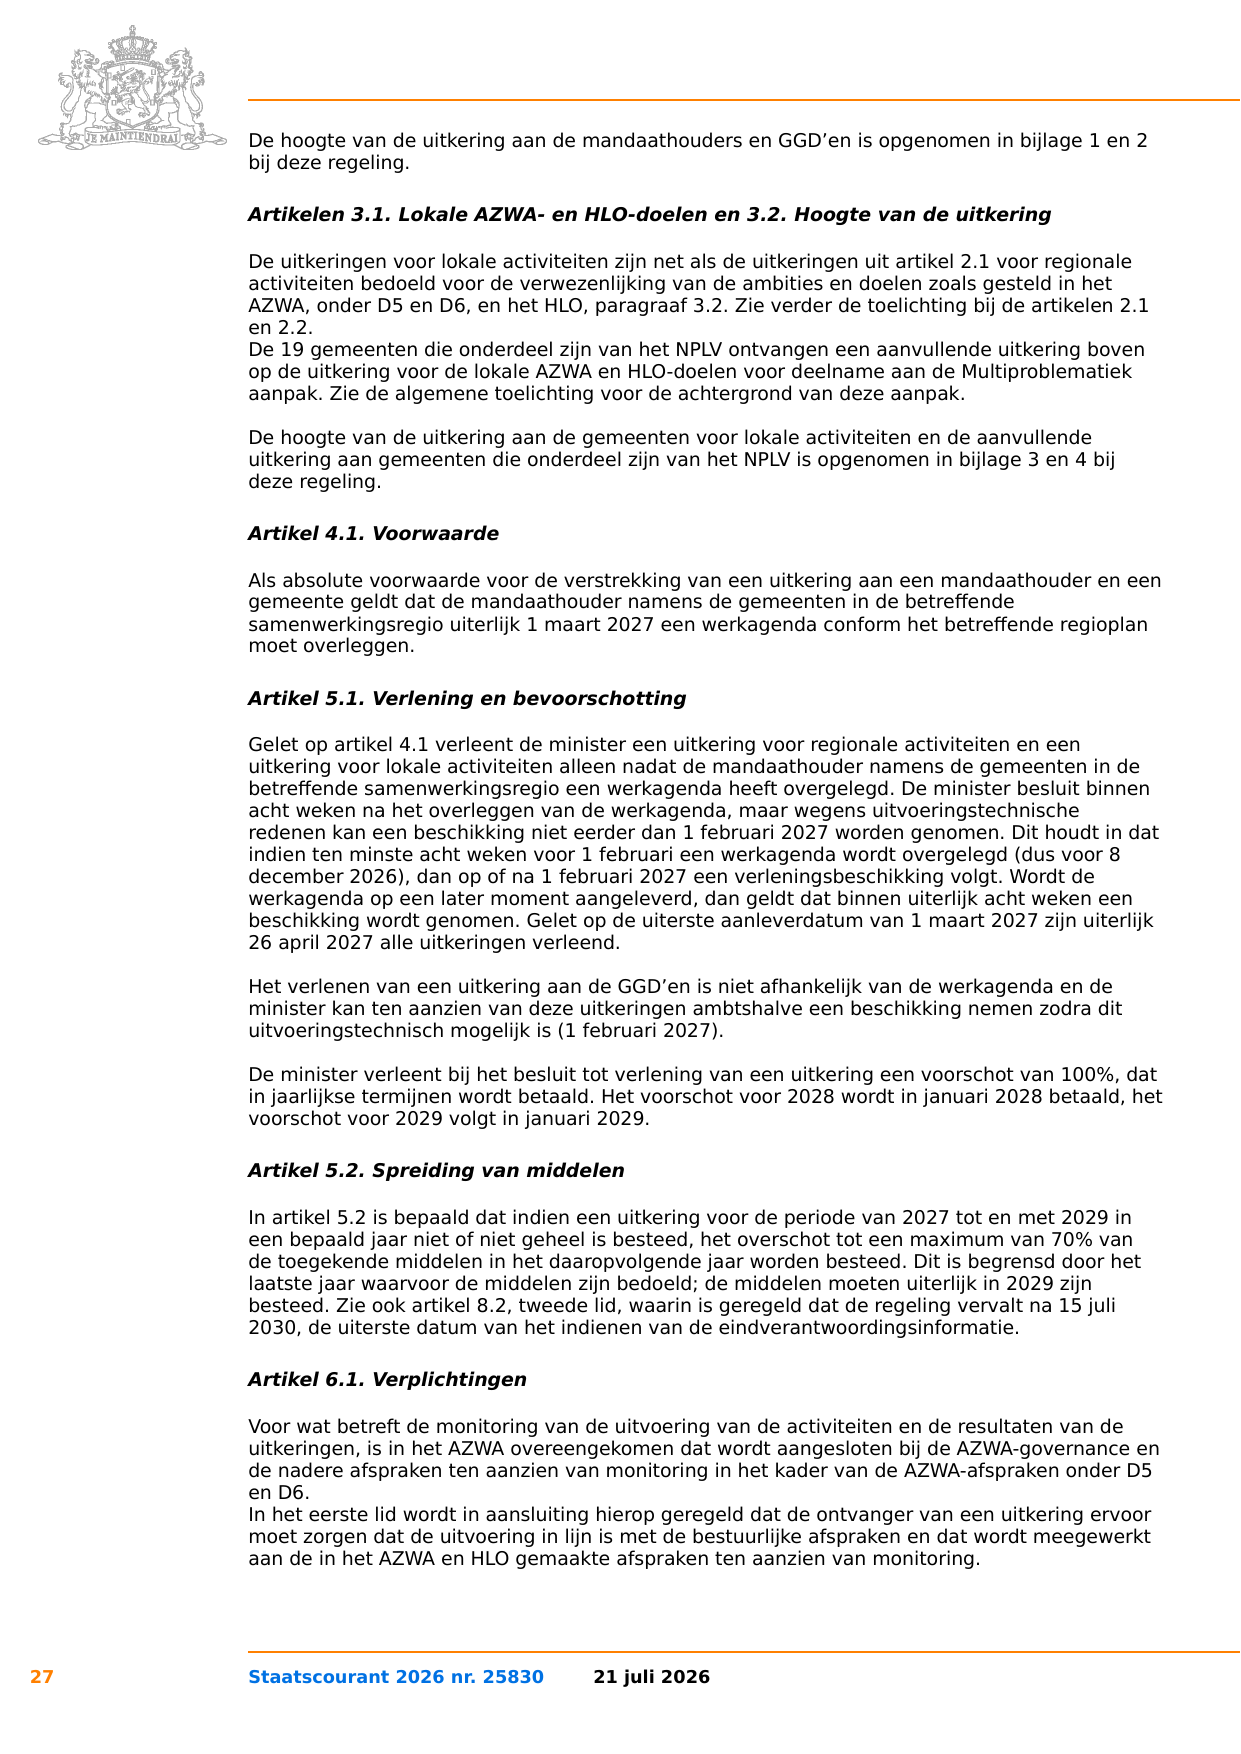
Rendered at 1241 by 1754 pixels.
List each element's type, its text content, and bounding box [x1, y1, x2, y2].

text De 19 gemeenten die onderdeel zijn van het NPLV ontvangen een aanvullende uitkering boven op de uitkering voor de lokale AZWA en HLO-doelen voor deelname aan de Multiproblematiek aanpak. Zie de algemene toelichting voor de achtergrond van deze aanpak. [248, 339, 1163, 405]
text Het verlenen van een uitkering aan de GGD’en is niet afhankelijk van de werkagenda en de minister kan ten aanzien van deze uitkeringen ambtshalve een beschikking nemen zodra dit uitvoeringstechnisch mogelijk is (1 februari 2027). [248, 976, 1163, 1042]
subtitle Artikelen 3.1. Lokale AZWA- en HLO-doelen en 3.2. Hoogte van de uitkering [248, 204, 1163, 226]
text De minister verleent bij het besluit tot verlening van een uitkering een voorschot van 100%, dat in jaarlijkse termijnen wordt betaald. Het voorschot voor 2028 wordt in januari 2028 betaald, het voorschot voor 2029 volgt in januari 2029. [248, 1064, 1163, 1130]
text De hoogte van de uitkering aan de gemeenten voor lokale activiteiten en de aanvullende uitkering aan gemeenten die onderdeel zijn van het NPLV is opgenomen in bijlage 3 en 4 bij deze regeling. [248, 427, 1163, 492]
picture [38, 25, 227, 150]
text Voor wat betreft de monitoring van de uitvoering van de activiteiten en de resultaten van de uitkeringen, is in het AZWA overeengekomen dat wordt aangesloten bij de AZWA-governance en de nadere afspraken ten aanzien van monitoring in het kader van de AZWA-afspraken onder D5 en D6. [248, 1416, 1163, 1503]
subtitle Artikel 5.2. Spreiding van middelen [248, 1160, 1163, 1182]
subtitle Artikel 6.1. Verplichtingen [248, 1369, 1163, 1391]
subtitle Artikel 4.1. Voorwaarde [248, 522, 1163, 544]
text In het eerste lid wordt in aansluiting hierop geregeld dat de ontvanger van een uitkering ervoor moet zorgen dat de uitvoering in lijn is met de bestuurlijke afspraken en dat wordt meegewerkt aan de in het AZWA en HLO gemaakte afspraken ten aanzien van monitoring. [248, 1503, 1163, 1569]
text De uitkeringen voor lokale activiteiten zijn net als de uitkeringen uit artikel 2.1 voor regionale activiteiten bedoeld voor de verwezenlijking van de ambities en doelen zoals gesteld in het AZWA, onder D5 en D6, en het HLO, paragraaf 3.2. Zie verder de toelichting bij de artikelen 2.1 en 2.2. [248, 251, 1163, 339]
subtitle Artikel 5.1. Verlening en bevoorschotting [248, 687, 1163, 709]
text Gelet op artikel 4.1 verleent de minister een uitkering voor regionale activiteiten en een uitkering voor lokale activiteiten alleen nadat de mandaathouder namens de gemeenten in de betreffende samenwerkingsregio een werkagenda heeft overgelegd. De minister besluit binnen acht weken na het overleggen van de werkagenda, maar wegens uitvoeringstechnische redenen kan een beschikking niet eerder dan 1 februari 2027 worden genomen. Dit houdt in dat indien ten minste acht weken voor 1 februari een werkagenda wordt overgelegd (dus voor 8 december 2026), dan op of na 1 februari 2027 een verleningsbeschikking volgt. Wordt de werkagenda op een later moment aangeleverd, dan geldt dat binnen uiterlijk acht weken een beschikking wordt genomen. Gelet op de uiterste aanleverdatum van 1 maart 2027 zijn uiterlijk 26 april 2027 alle uitkeringen verleend. [248, 734, 1163, 954]
text De hoogte van de uitkering aan de mandaathouders en GGD’en is opgenomen in bijlage 1 en 2 bij deze regeling. [248, 130, 1163, 174]
text In artikel 5.2 is bepaald dat indien een uitkering voor de periode van 2027 tot en met 2029 in een bepaald jaar niet of niet geheel is besteed, het overschot tot een maximum van 70% van de toegekende middelen in het daaropvolgende jaar worden besteed. Dit is begrensd door het laatste jaar waarvoor de middelen zijn bedoeld; de middelen moeten uiterlijk in 2029 zijn besteed. Zie ook artikel 8.2, tweede lid, waarin is geregeld dat de regeling vervalt na 15 juli 2030, de uiterste datum van het indienen van de eindverantwoordingsinformatie. [248, 1207, 1163, 1339]
text Als absolute voorwaarde voor de verstrekking van een uitkering aan een mandaathouder en een gemeente geldt dat de mandaathouder namens de gemeenten in de betreffende samenwerkingsregio uiterlijk 1 maart 2027 een werkagenda conform het betreffende regioplan moet overleggen. [248, 569, 1163, 657]
